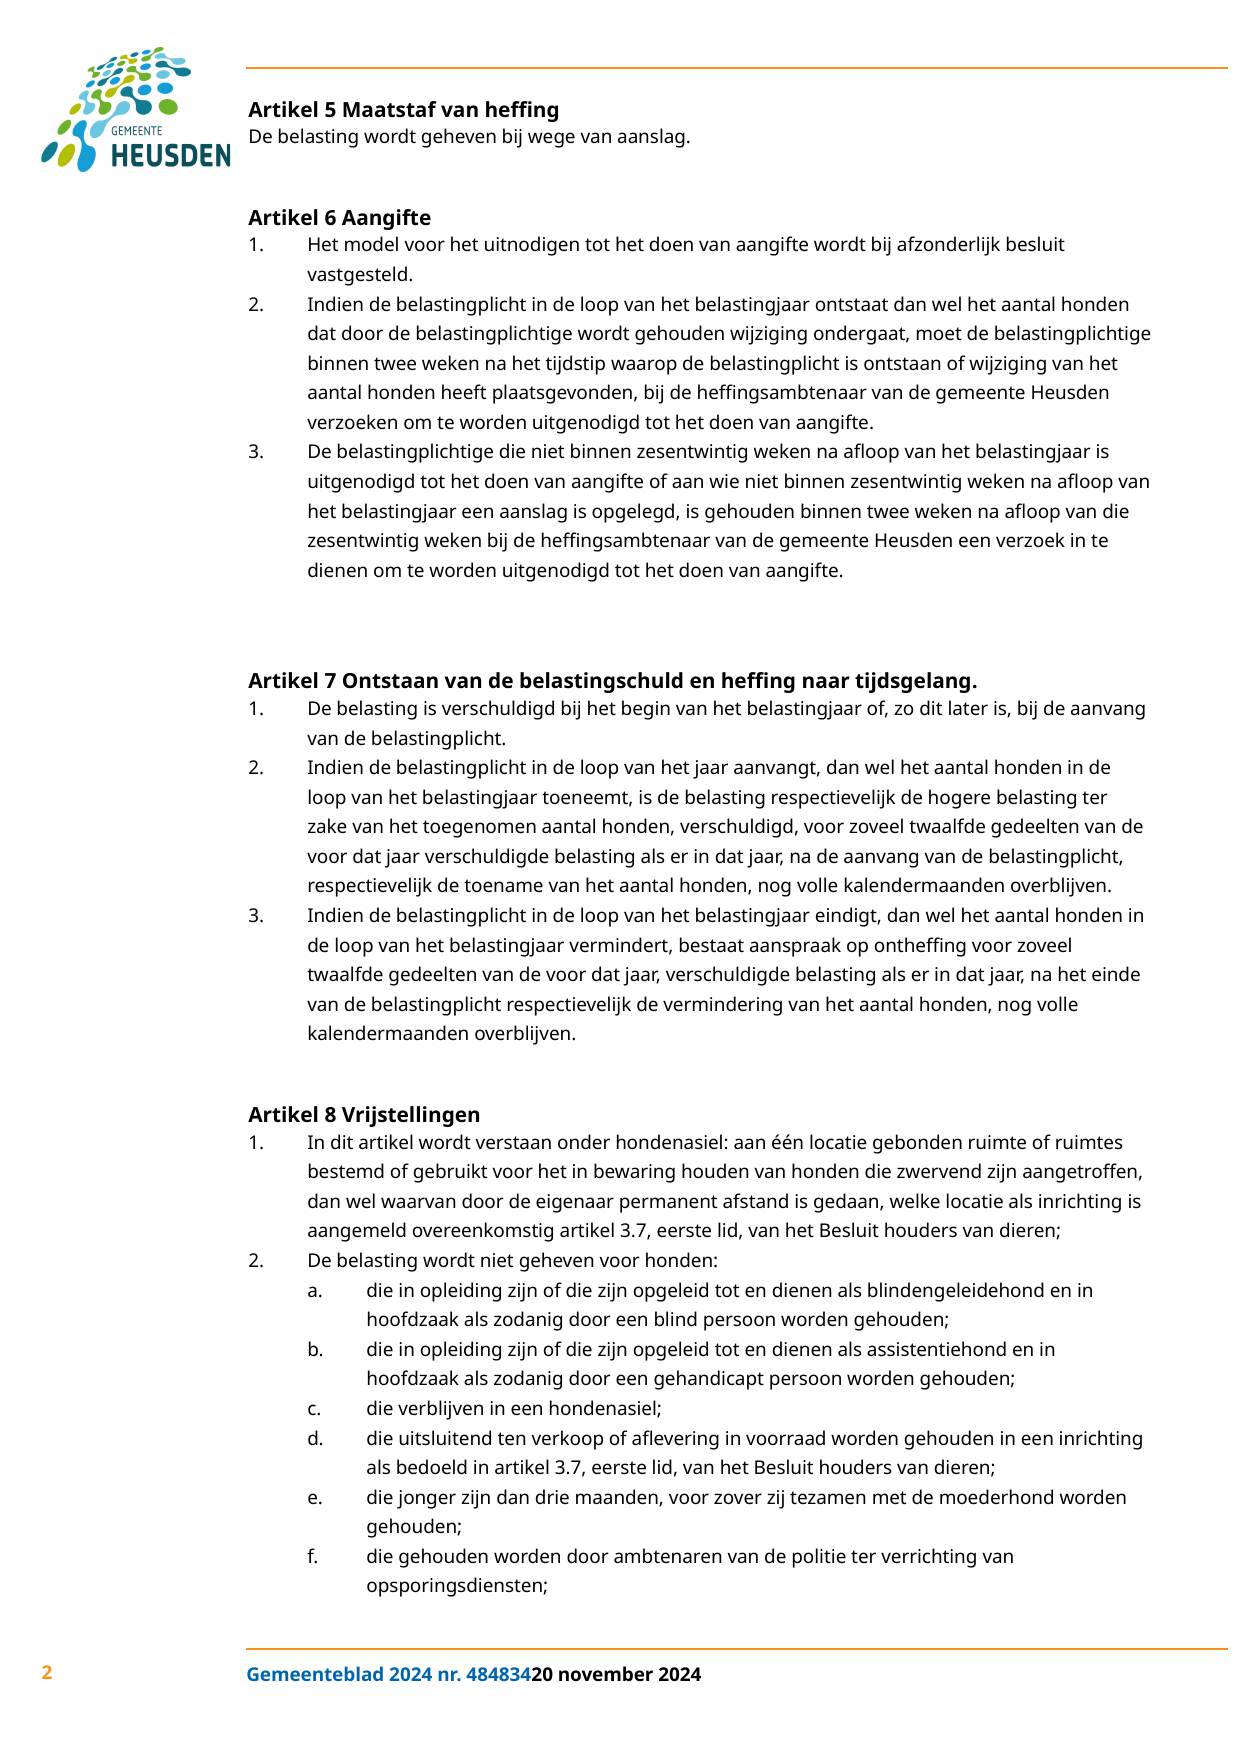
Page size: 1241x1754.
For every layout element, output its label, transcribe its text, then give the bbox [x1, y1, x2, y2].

list De belastingplichtige die niet binnen zesentwintig weken na afloop van het belastingjaar is uitgenodigd tot het doen van aangifte of aan wie niet binnen zesentwintig weken na afloop van het belastingjaar een aanslag is opgelegd, is gehouden binnen twee weken na afloop van die zesentwintig weken bij de heffingsambtenaar van de gemeente Heusden een verzoek in te dienen om te worden uitgenodigd tot het doen van aangifte. [248, 439, 1152, 583]
list die in opleiding zijn of die zijn opgeleid tot en dienen als assistentiehond en in hoofdzaak als zodanig door een gehandicapt persoon worden gehouden; [307, 1336, 1152, 1391]
list die uitsluitend ten verkoop of aflevering in voorraad worden gehouden in een inrichting als bedoeld in artikel 3.7, eerste lid, van het Besluit houders van dieren; [307, 1425, 1152, 1480]
list die jonger zijn dan drie maanden, voor zover zij tezamen met de moederhond worden gehouden; [307, 1484, 1152, 1539]
list die in opleiding zijn of die zijn opgeleid tot en dienen als blindengeleidehond en in hoofdzaak als zodanig door een blind persoon worden gehouden; [307, 1277, 1152, 1332]
list die gehouden worden door ambtenaren van de politie ter verrichting van opsporingsdiensten; [307, 1543, 1152, 1598]
picture [41, 47, 231, 172]
text Artikel 8 Vrijstellingen [248, 1101, 1152, 1129]
list Het model voor het uitnodigen tot het doen van aangifte wordt bij afzonderlijk besluit vastgesteld. [248, 232, 1152, 287]
text Artikel 6 Aangifte [248, 203, 1152, 232]
text Artikel 7 Ontstaan van de belastingschuld en heffing naar tijdsgelang. [248, 667, 1152, 695]
text De belasting wordt geheven bij wege van aanslag. [248, 123, 1152, 149]
list die verblijven in een hondenasiel; [307, 1395, 1152, 1421]
text Artikel 5 Maatstaf van heffing [248, 95, 1152, 123]
list Indien de belastingplicht in de loop van het belastingjaar eindigt, dan wel het aantal honden in de loop van het belastingjaar vermindert, bestaat aanspraak op ontheffing voor zoveel twaalfde gedeelten van de voor dat jaar, verschuldigde belasting als er in dat jaar, na het einde van de belastingplicht respectievelijk de vermindering van het aantal honden, nog volle kalendermaanden overblijven. [248, 902, 1152, 1046]
list De belasting is verschuldigd bij het begin van het belastingjaar of, zo dit later is, bij de aanvang van de belastingplicht. [248, 695, 1152, 750]
list Indien de belastingplicht in de loop van het belastingjaar ontstaat dan wel het aantal honden dat door de belastingplichtige wordt gehouden wijziging ondergaat, moet de belastingplichtige binnen twee weken na het tijdstip waarop de belastingplicht is ontstaan of wijziging van het aantal honden heeft plaatsgevonden, bij de heffingsambtenaar van de gemeente Heusden verzoeken om te worden uitgenodigd tot het doen van aangifte. [248, 291, 1152, 435]
list In dit artikel wordt verstaan onder hondenasiel: aan één locatie gebonden ruimte of ruimtes bestemd of gebruikt voor het in bewaring houden van honden die zwervend zijn aangetroffen, dan wel waarvan door de eigenaar permanent afstand is gedaan, welke locatie als inrichting is aangemeld overeenkomstig artikel 3.7, eerste lid, van het Besluit houders van dieren; [248, 1129, 1152, 1243]
list Indien de belastingplicht in de loop van het jaar aanvangt, dan wel het aantal honden in de loop van het belastingjaar toeneemt, is de belasting respectievelijk de hogere belasting ter zake van het toegenomen aantal honden, verschuldigd, voor zoveel twaalfde gedeelten van de voor dat jaar verschuldigde belasting als er in dat jaar, na de aanvang van de belastingplicht, respectievelijk de toename van het aantal honden, nog volle kalendermaanden overblijven. [248, 754, 1152, 898]
list De belasting wordt niet geheven voor honden: [248, 1247, 1152, 1273]
